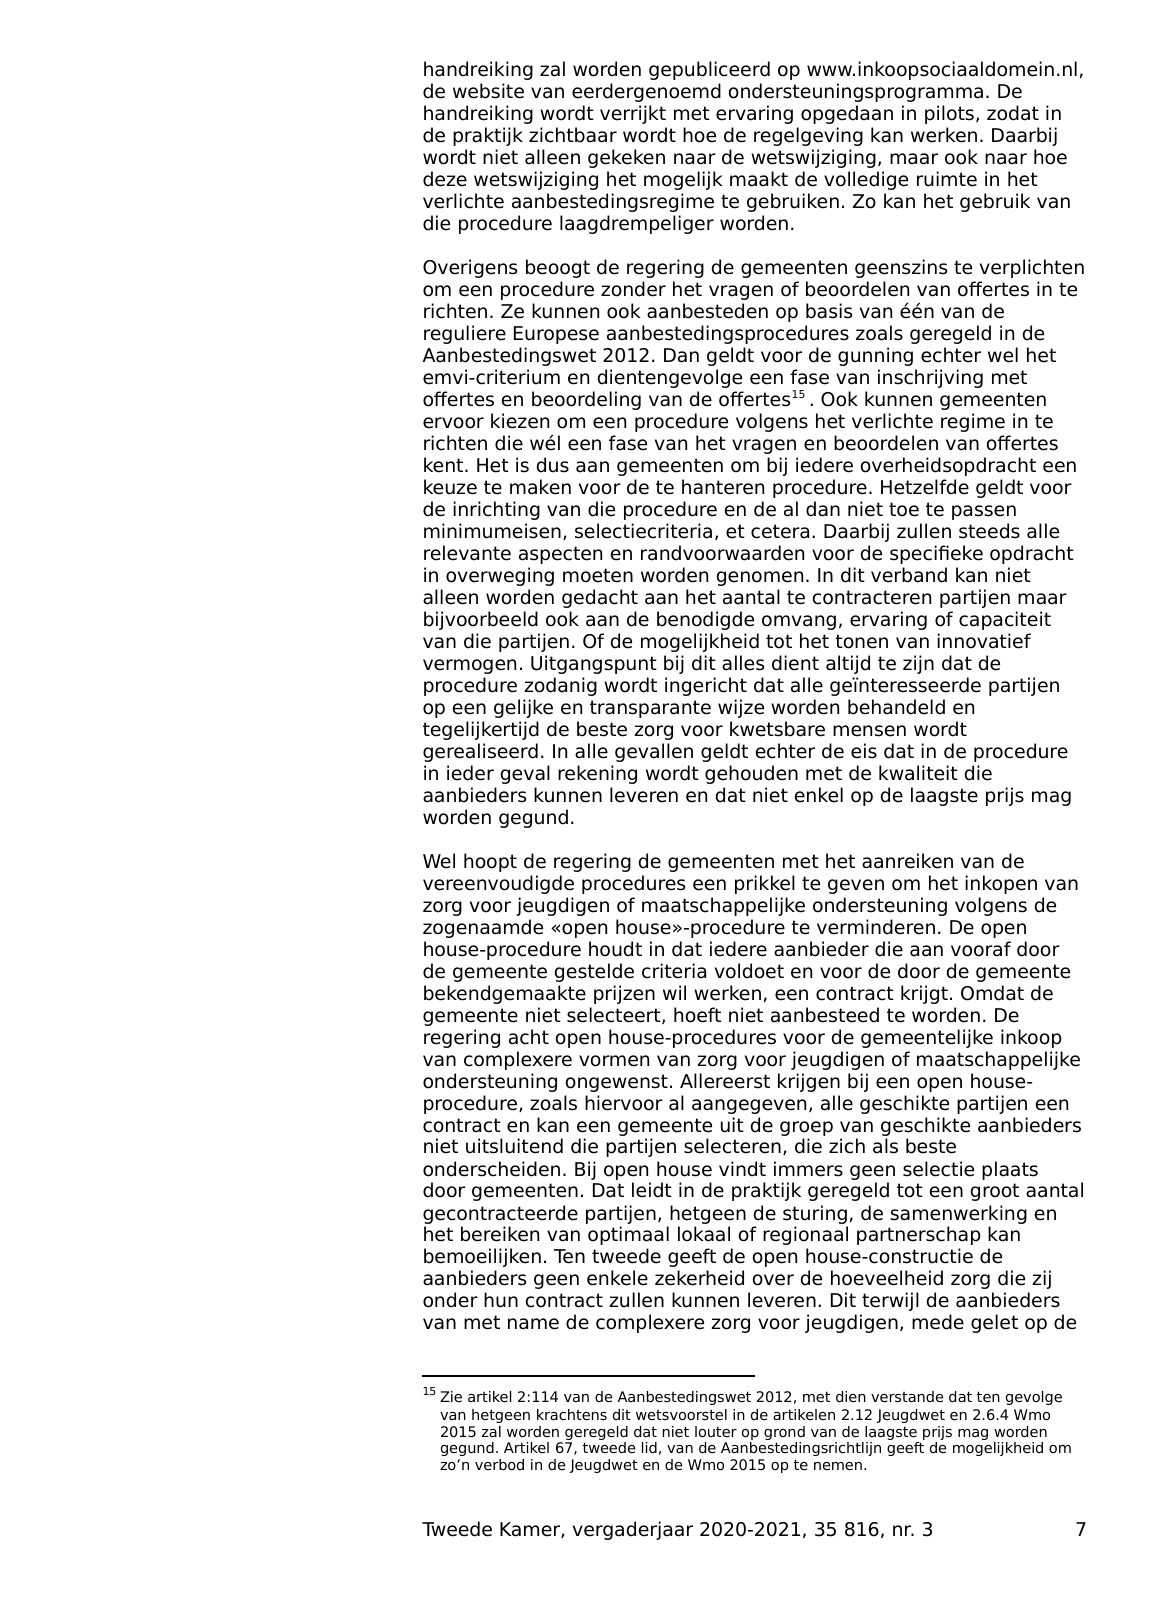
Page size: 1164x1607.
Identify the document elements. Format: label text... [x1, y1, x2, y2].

text Zie artikel 2:114 van de Aanbestedingswet 2012, met dien verstande dat ten gevolge van hetgeen krachtens dit wetsvoorstel in de artikelen 2.12 Jeugdwet en 2.6.4 Wmo 2015 zal worden geregeld dat niet louter op grond van de laagste prijs mag worden gegund. Artikel 67, tweede lid, van de Aanbestedingsrichtlijn geeft de mogelijkheid om zo’n verbod in de Jeugdwet en de Wmo 2015 op te nemen. [422, 1385, 1087, 1474]
text Wel hoopt de regering de gemeenten met het aanreiken van de vereenvoudigde procedures een prikkel te geven om het inkopen van zorg voor jeugdigen of maatschappelijke ondersteuning volgens de zogenaamde «open house»-procedure te verminderen. De open house-procedure houdt in dat iedere aanbieder die aan vooraf door de gemeente gestelde criteria voldoet en voor de door de gemeente bekendgemaakte prijzen wil werken, een contract krijgt. Omdat de gemeente niet selecteert, hoeft niet aanbesteed te worden. De regering acht open house-procedures voor de gemeentelijke inkoop van complexere vormen van zorg voor jeugdigen of maatschappelijke ondersteuning ongewenst. Allereerst krijgen bij een open house-procedure, zoals hiervoor al aangegeven, alle geschikte partijen een contract en kan een gemeente uit de groep van geschikte aanbieders niet uitsluitend die partijen selecteren, die zich als beste onderscheiden. Bij open house vindt immers geen selectie plaats door gemeenten. Dat leidt in de praktijk geregeld tot een groot aantal gecontracteerde partijen, hetgeen de sturing, de samenwerking en het bereiken van optimaal lokaal of regionaal partnerschap kan bemoeilijken. Ten tweede geeft de open house-constructie de aanbieders geen enkele zekerheid over de hoeveelheid zorg die zij onder hun contract zullen kunnen leveren. Dit terwijl de aanbieders van met name de complexere zorg voor jeugdigen, mede gelet op de [422, 851, 1087, 1334]
text handreiking zal worden gepubliceerd op www.inkoopsociaaldomein.nl, de website van eerdergenoemd ondersteuningsprogramma. De handreiking wordt verrijkt met ervaring opgedaan in pilots, zodat in de praktijk zichtbaar wordt hoe de regelgeving kan werken. Daarbij wordt niet alleen gekeken naar de wetswijziging, maar ook naar hoe deze wetswijziging het mogelijk maakt de volledige ruimte in het verlichte aanbestedingsregime te gebruiken. Zo kan het gebruik van die procedure laagdrempeliger worden. [422, 59, 1087, 235]
text Overigens beoogt de regering de gemeenten geenszins te verplichten om een procedure zonder het vragen of beoordelen van offertes in te richten. Ze kunnen ook aanbesteden op basis van één van de reguliere Europese aanbestedingsprocedures zoals geregeld in de Aanbestedingswet 2012. Dan geldt voor de gunning echter wel het emvi-criterium en dientengevolge een fase van inschrijving met offertes en beoordeling van de offertes. Ook kunnen gemeenten ervoor kiezen om een procedure volgens het verlichte regime in te richten die wél een fase van het vragen en beoordelen van offertes kent. Het is dus aan gemeenten om bij iedere overheidsopdracht een keuze te maken voor de te hanteren procedure. Hetzelfde geldt voor de inrichting van die procedure en de al dan niet toe te passen minimumeisen, selectiecriteria, et cetera. Daarbij zullen steeds alle relevante aspecten en randvoorwaarden voor de specifieke opdracht in overweging moeten worden genomen. In dit verband kan niet alleen worden gedacht aan het aantal te contracteren partijen maar bijvoorbeeld ook aan de benodigde omvang, ervaring of capaciteit van die partijen. Of de mogelijkheid tot het tonen van innovatief vermogen. Uitgangspunt bij dit alles dient altijd te zijn dat de procedure zodanig wordt ingericht dat alle geïnteresseerde partijen op een gelijke en transparante wijze worden behandeld en tegelijkertijd de beste zorg voor kwetsbare mensen wordt gerealiseerd. In alle gevallen geldt echter de eis dat in de procedure in ieder geval rekening wordt gehouden met de kwaliteit die aanbieders kunnen leveren en dat niet enkel op de laagste prijs mag worden gegund. [422, 257, 1087, 828]
